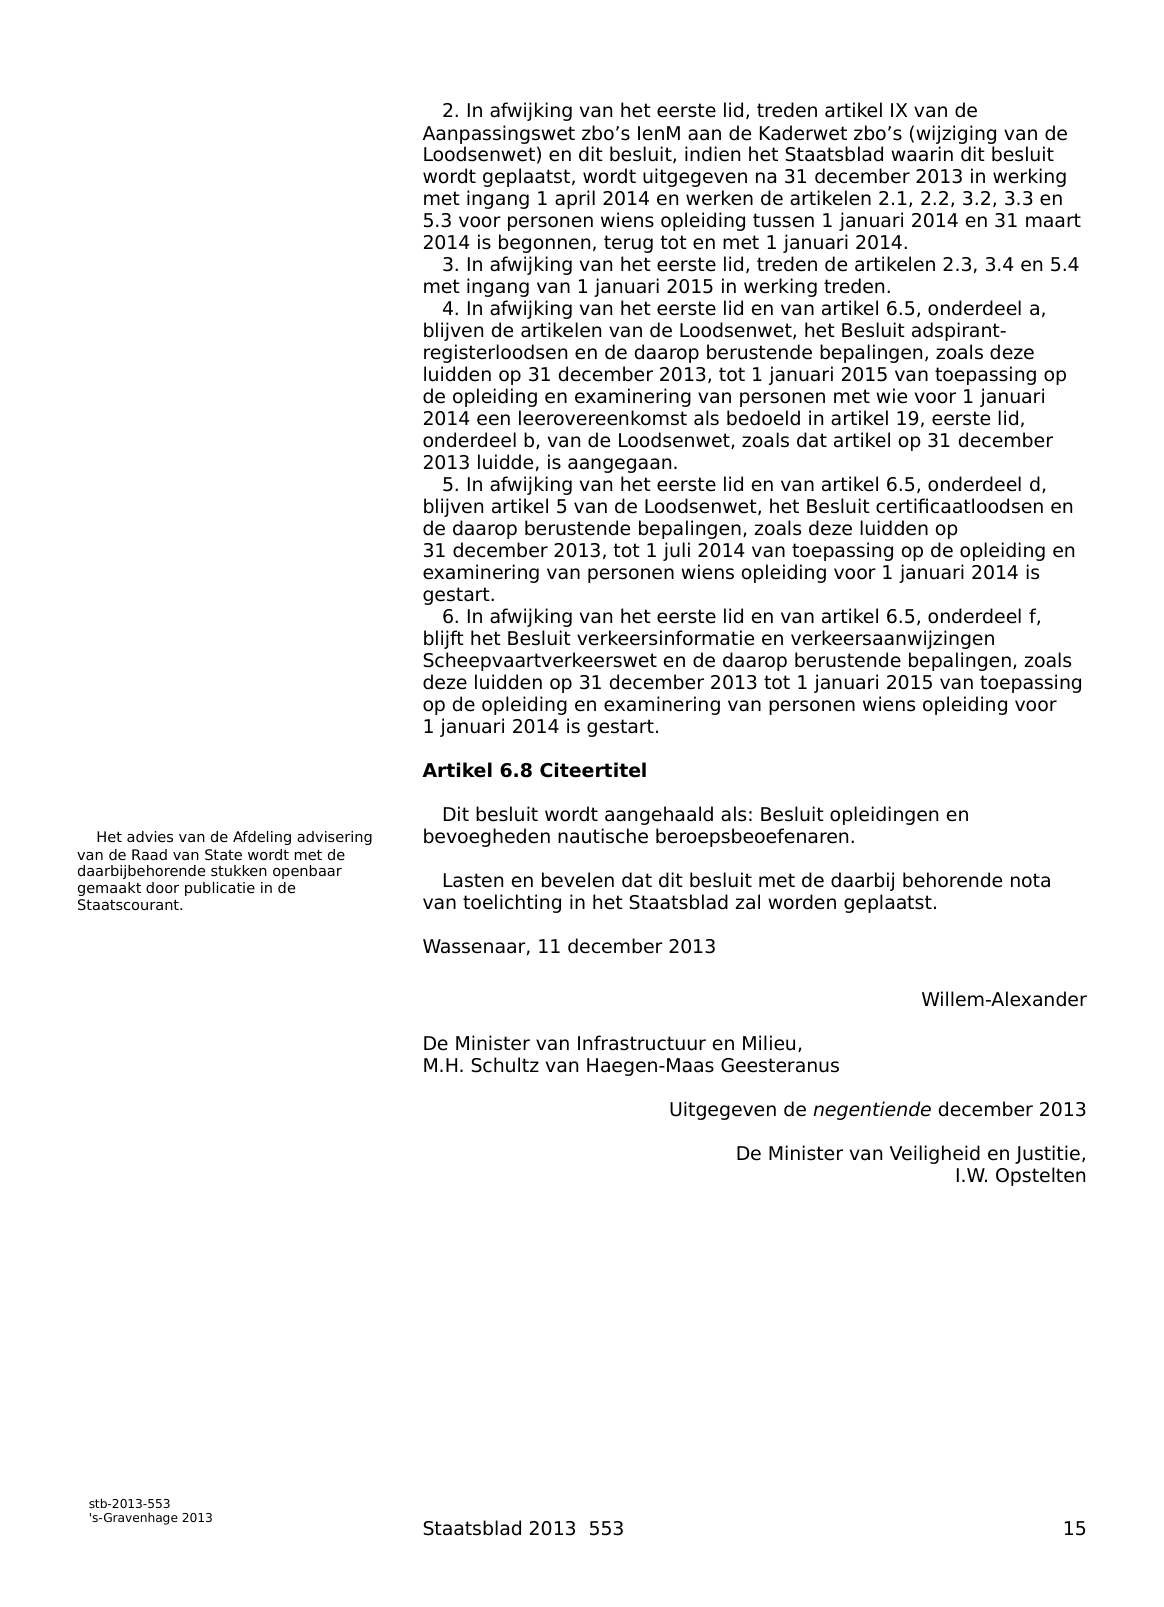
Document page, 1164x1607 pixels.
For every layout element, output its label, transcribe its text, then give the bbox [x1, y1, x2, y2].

text De Minister van Infrastructuur en Milieu, M.H. Schultz van Haegen-Maas Geesteranus [422, 1033, 1087, 1077]
text Uitgegeven de negentiende december 2013 [422, 1099, 1087, 1121]
subtitle Artikel 6.8 Citeertitel [422, 760, 1087, 782]
text 2. In afwijking van het eerste lid, treden artikel IX van de Aanpassingswet zbo’s IenM aan de Kaderwet zbo’s (wijziging van de Loodsenwet) en dit besluit, indien het Staatsblad waarin dit besluit wordt geplaatst, wordt uitgegeven na 31 december 2013 in werking met ingang 1 april 2014 en werken de artikelen 2.1, 2.2, 3.2, 3.3 en 5.3 voor personen wiens opleiding tussen 1 januari 2014 en 31 maart 2014 is begonnen, terug tot en met 1 januari 2014. [422, 100, 1087, 254]
text 6. In afwijking van het eerste lid en van artikel 6.5, onderdeel f, blijft het Besluit verkeersinformatie en verkeersaanwijzingen Scheepvaartverkeerswet en de daarop berustende bepalingen, zoals deze luidden op 31 december 2013 tot 1 januari 2015 van toepassing op de opleiding en examinering van personen wiens opleiding voor 1 januari 2014 is gestart. [422, 606, 1087, 738]
text Het advies van de Afdeling advisering van de Raad van State wordt met de daarbijbehorende stukken openbaar gemaakt door publicatie in de Staatscourant. [77, 829, 396, 914]
text 3. In afwijking van het eerste lid, treden de artikelen 2.3, 3.4 en 5.4 met ingang van 1 januari 2015 in werking treden. [422, 254, 1087, 298]
text Wassenaar, 11 december 2013 [422, 936, 1087, 958]
text 4. In afwijking van het eerste lid en van artikel 6.5, onderdeel a, blijven de artikelen van de Loodsenwet, het Besluit adspirant-registerloodsen en de daarop berustende bepalingen, zoals deze luidden op 31 december 2013, tot 1 januari 2015 van toepassing op de opleiding en examinering van personen met wie voor 1 januari 2014 een leerovereenkomst als bedoeld in artikel 19, eerste lid, onderdeel b, van de Loodsenwet, zoals dat artikel op 31 december 2013 luidde, is aangegaan. [422, 298, 1087, 474]
text 5. In afwijking van het eerste lid en van artikel 6.5, onderdeel d, blijven artikel 5 van de Loodsenwet, het Besluit certificaatloodsen en de daarop berustende bepalingen, zoals deze luidden op 31 december 2013, tot 1 juli 2014 van toepassing op de opleiding en examinering van personen wiens opleiding voor 1 januari 2014 is gestart. [422, 474, 1087, 606]
text Lasten en bevelen dat dit besluit met de daarbij behorende nota van toelichting in het Staatsblad zal worden geplaatst. [422, 870, 1087, 914]
text 's-Gravenhage 2013 [88, 1511, 323, 1525]
text De Minister van Veiligheid en Justitie, I.W. Opstelten [422, 1143, 1087, 1187]
text stb-2013-553 [88, 1497, 323, 1511]
text Willem-Alexander [422, 988, 1087, 1010]
text Dit besluit wordt aangehaald als: Besluit opleidingen en bevoegheden nautische beroepsbeoefenaren. [422, 804, 1087, 848]
